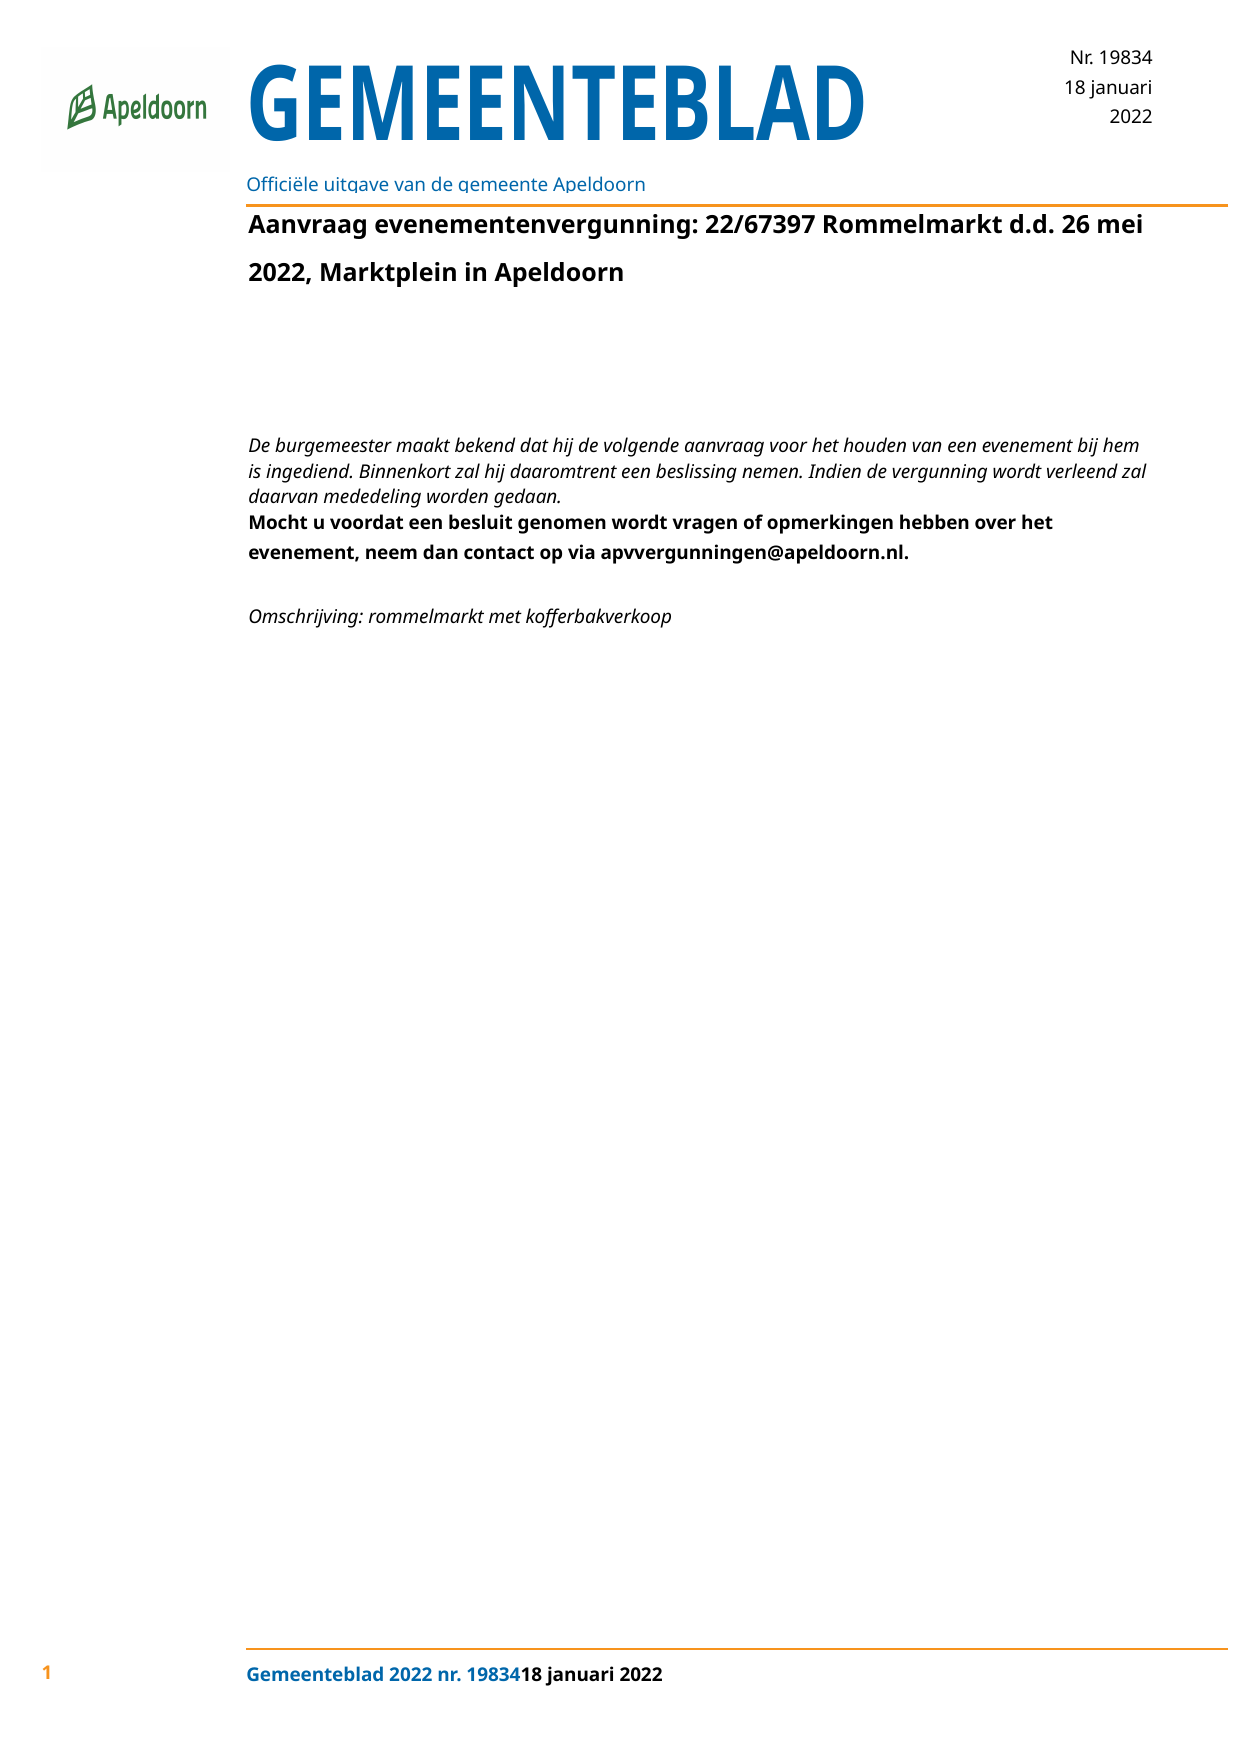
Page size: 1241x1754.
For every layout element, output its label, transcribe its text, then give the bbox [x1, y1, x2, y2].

text Omschrijving: rommelmarkt met kofferbakverkoop [248, 603, 1152, 629]
text Mocht u voordat een besluit genomen wordt vragen of opmerkingen hebben over het evenement, neem dan contact op via apvvergunningen@apeldoorn.nl. [248, 509, 1152, 565]
picture [41, 47, 231, 172]
text Aanvraag evenementenvergunning: 22/67397 Rommelmarkt d.d. 26 mei 2022, Marktplein in Apeldoorn [248, 207, 1152, 288]
text De burgemeester maakt bekend dat hij de volgende aanvraag voor het houden van een evenement bij hem is ingediend. Binnenkort zal hij daaromtrent een beslissing nemen. Indien de vergunning wordt verleend zal daarvan mededeling worden gedaan. [248, 432, 1152, 509]
